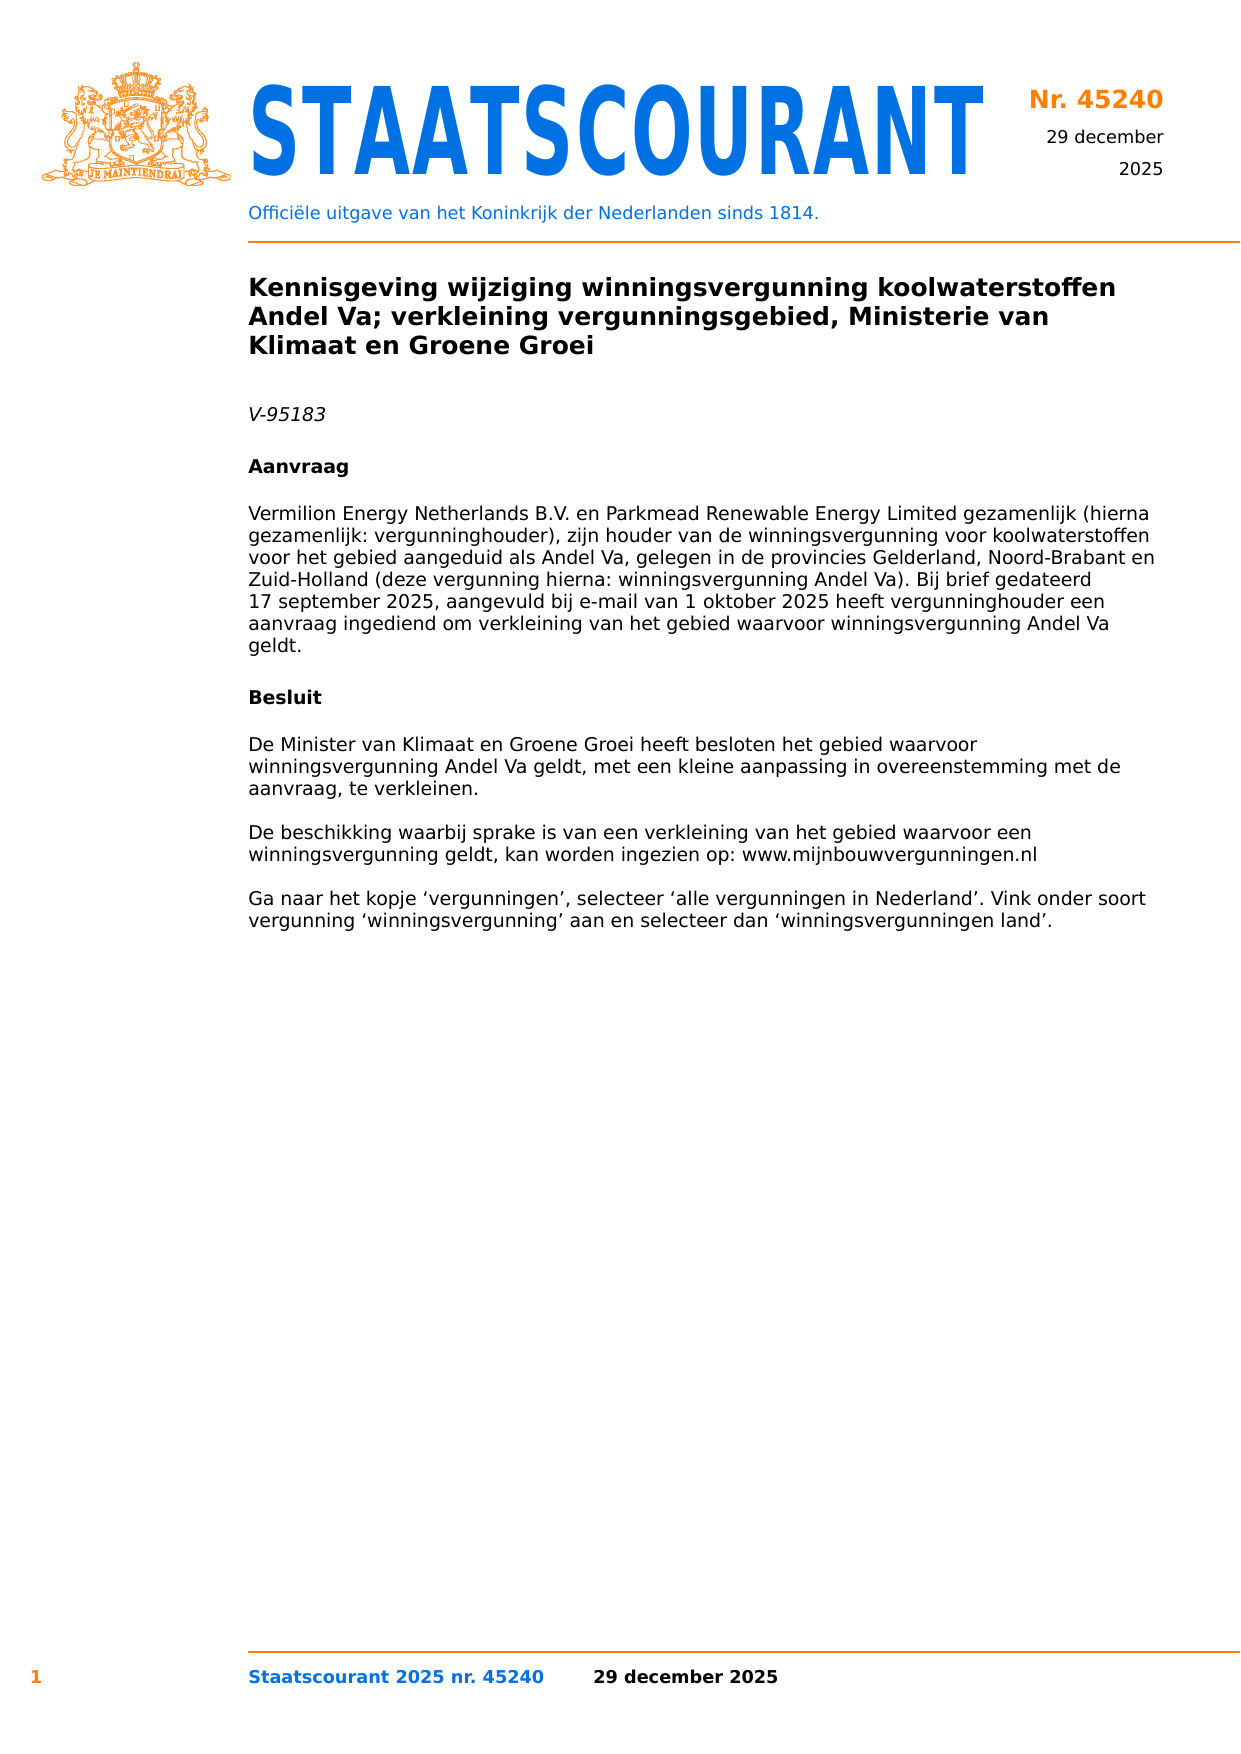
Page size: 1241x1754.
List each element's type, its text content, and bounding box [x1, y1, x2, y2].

subtitle Besluit [248, 687, 1163, 709]
table_cell Officiële uitgave van het Koninkrijk der Nederlanden sinds 1814. [248, 203, 1240, 241]
table_header [25, 62, 248, 241]
text Vermilion Energy Netherlands B.V. en Parkmead Renewable Energy Limited gezamenlijk (hierna gezamenlijk: vergunninghouder), zijn houder van de winningsvergunning voor koolwaterstoffen voor het gebied aangeduid als Andel Va, gelegen in de provincies Gelderland, Noord-Brabant en Zuid-Holland (deze vergunning hierna: winningsvergunning Andel Va). Bij brief gedateerd 17 september 2025, aangevuld bij e-mail van 1 oktober 2025 heeft vergunninghouder een aanvraag ingediend om verkleining van het gebied waarvoor winningsvergunning Andel Va geldt. [248, 503, 1163, 657]
table_header STAATSCOURANT [248, 62, 998, 203]
picture [41, 62, 231, 186]
text V-95183 [248, 404, 1163, 426]
table_cell 29 december [998, 121, 1240, 153]
text De Minister van Klimaat en Groene Groei heeft besloten het gebied waarvoor winningsvergunning Andel Va geldt, met een kleine aanpassing in overeenstemming met de aanvraag, te verkleinen. [248, 734, 1163, 800]
subtitle Aanvraag [248, 456, 1163, 478]
subtitle Kennisgeving wijziging winningsvergunning koolwaterstoffen Andel Va; verkleining vergunningsgebied, Ministerie van Klimaat en Groene Groei [248, 273, 1163, 361]
text Ga naar het kopje ‘vergunningen’, selecteer ‘alle vergunningen in Nederland’. Vink onder soort vergunning ‘winningsvergunning’ aan en selecteer dan ‘winningsvergunningen land’. [248, 888, 1163, 932]
text De beschikking waarbij sprake is van een verkleining van het gebied waarvoor een winningsvergunning geldt, kan worden ingezien op: www.mijnbouwvergunningen.nl [248, 822, 1163, 866]
table_cell 2025 [998, 153, 1240, 203]
table_header Nr. 45240 [998, 62, 1240, 121]
